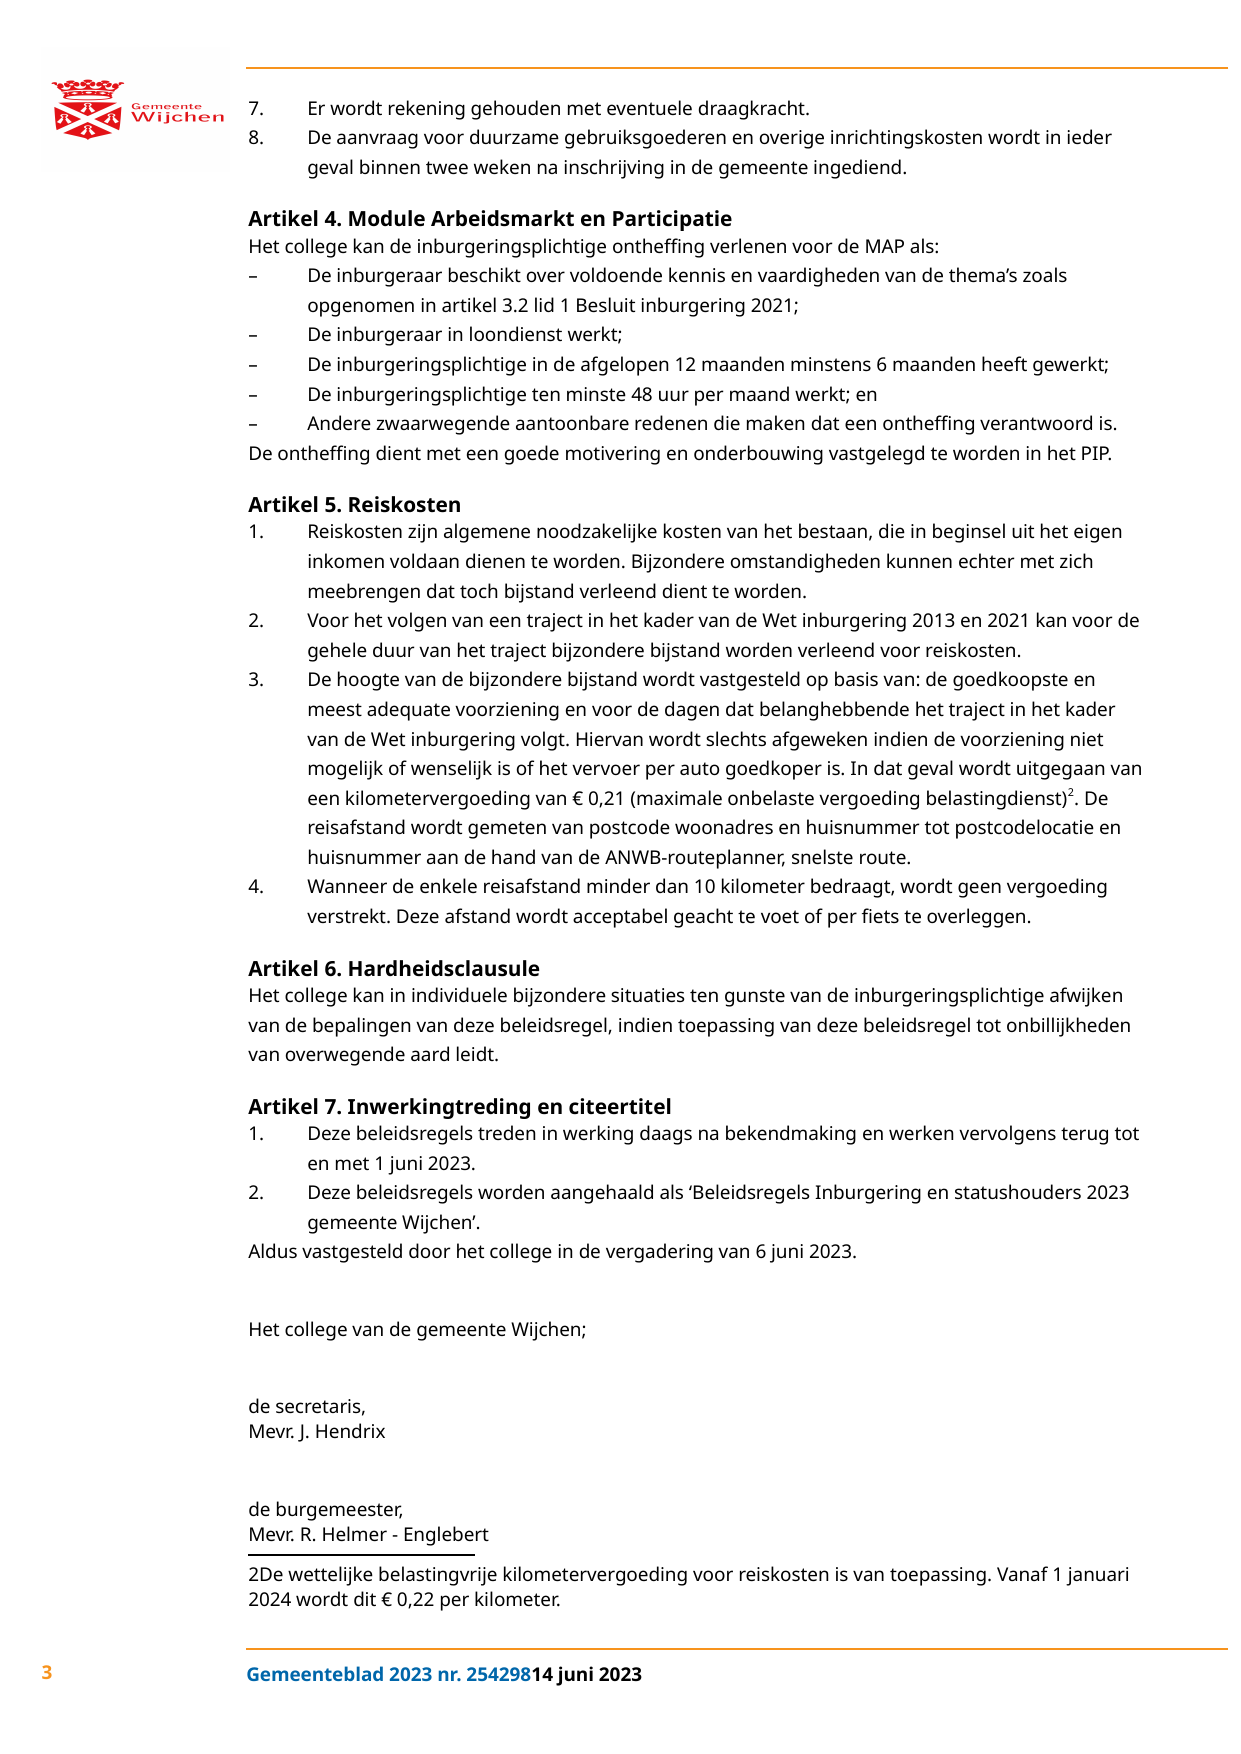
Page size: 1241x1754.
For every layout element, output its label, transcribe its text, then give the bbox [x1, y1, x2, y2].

text Artikel 7. Inwerkingtreding en citeertitel [248, 1092, 1152, 1120]
text Het college kan in individuele bijzondere situaties ten gunste van de inburgeringsplichtige afwijken van de bepalingen van deze beleidsregel, indien toepassing van deze beleidsregel tot onbillijkheden van overwegende aard leidt. [248, 982, 1152, 1067]
text Aldus vastgesteld door het college in de vergadering van 6 juni 2023. [248, 1238, 1152, 1264]
list De wettelijke belastingvrije kilometervergoeding voor reiskosten is van toepassing. Vanaf 1 januari 2024 wordt dit € 0,22 per kilometer. [248, 1561, 1152, 1612]
text Mevr. R. Helmer - Englebert [248, 1522, 1152, 1547]
list Deze beleidsregels worden aangehaald als ‘Beleidsregels Inburgering en statushouders 2023 gemeente Wijchen’. [248, 1179, 1152, 1235]
list De inburgeringsplichtige ten minste 48 uur per maand werkt; en [248, 381, 1152, 406]
list Andere zwaarwegende aantoonbare redenen die maken dat een ontheffing verantwoord is. [248, 410, 1152, 436]
list Voor het volgen van een traject in het kader van de Wet inburgering 2013 en 2021 kan voor de gehele duur van het traject bijzondere bijstand worden verleend voor reiskosten. [248, 607, 1152, 663]
picture [41, 47, 231, 172]
list De hoogte van de bijzondere bijstand wordt vastgesteld op basis van: de goedkoopste en meest adequate voorziening en voor de dagen dat belanghebbende het traject in het kader van de Wet inburgering volgt. Hiervan wordt slechts afgeweken indien de voorziening niet mogelijk of wenselijk is of het vervoer per auto goedkoper is. In dat geval wordt uitgegaan van een kilometervergoeding van € 0,21 (maximale onbelaste vergoeding belastingdienst). De reisafstand wordt gemeten van postcode woonadres en huisnummer tot postcodelocatie en huisnummer aan de hand van de ANWB-routeplanner, snelste route. [248, 667, 1152, 870]
list De aanvraag voor duurzame gebruiksgoederen en overige inrichtingskosten wordt in ieder geval binnen twee weken na inschrijving in de gemeente ingediend. [248, 124, 1152, 180]
list Er wordt rekening gehouden met eventuele draagkracht. [248, 95, 1152, 121]
list De inburgeraar beschikt over voldoende kennis en vaardigheden van de thema’s zoals opgenomen in artikel 3.2 lid 1 Besluit inburgering 2021; [248, 262, 1152, 318]
text Artikel 4. Module Arbeidsmarkt en Participatie [248, 204, 1152, 233]
list De inburgeraar in loondienst werkt; [248, 322, 1152, 347]
text Artikel 6. Hardheidsclausule [248, 954, 1152, 982]
text Het college van de gemeente Wijchen; [248, 1316, 1152, 1341]
text Artikel 5. Reiskosten [248, 490, 1152, 519]
text de secretaris, [248, 1393, 1152, 1419]
list Wanneer de enkele reisafstand minder dan 10 kilometer bedraagt, wordt geen vergoeding verstrekt. Deze afstand wordt acceptabel geacht te voet of per fiets te overleggen. [248, 874, 1152, 929]
list Reiskosten zijn algemene noodzakelijke kosten van het bestaan, die in beginsel uit het eigen inkomen voldaan dienen te worden. Bijzondere omstandigheden kunnen echter met zich meebrengen dat toch bijstand verleend dient te worden. [248, 519, 1152, 604]
list Deze beleidsregels treden in werking daags na bekendmaking en werken vervolgens terug tot en met 1 juni 2023. [248, 1120, 1152, 1176]
text Het college kan de inburgeringsplichtige ontheffing verlenen voor de MAP als: [248, 233, 1152, 258]
text de burgemeester, [248, 1496, 1152, 1522]
text De ontheffing dient met een goede motivering en onderbouwing vastgelegd te worden in het PIP. [248, 440, 1152, 466]
list De inburgeringsplichtige in de afgelopen 12 maanden minstens 6 maanden heeft gewerkt; [248, 351, 1152, 377]
text Mevr. J. Hendrix [248, 1419, 1152, 1444]
